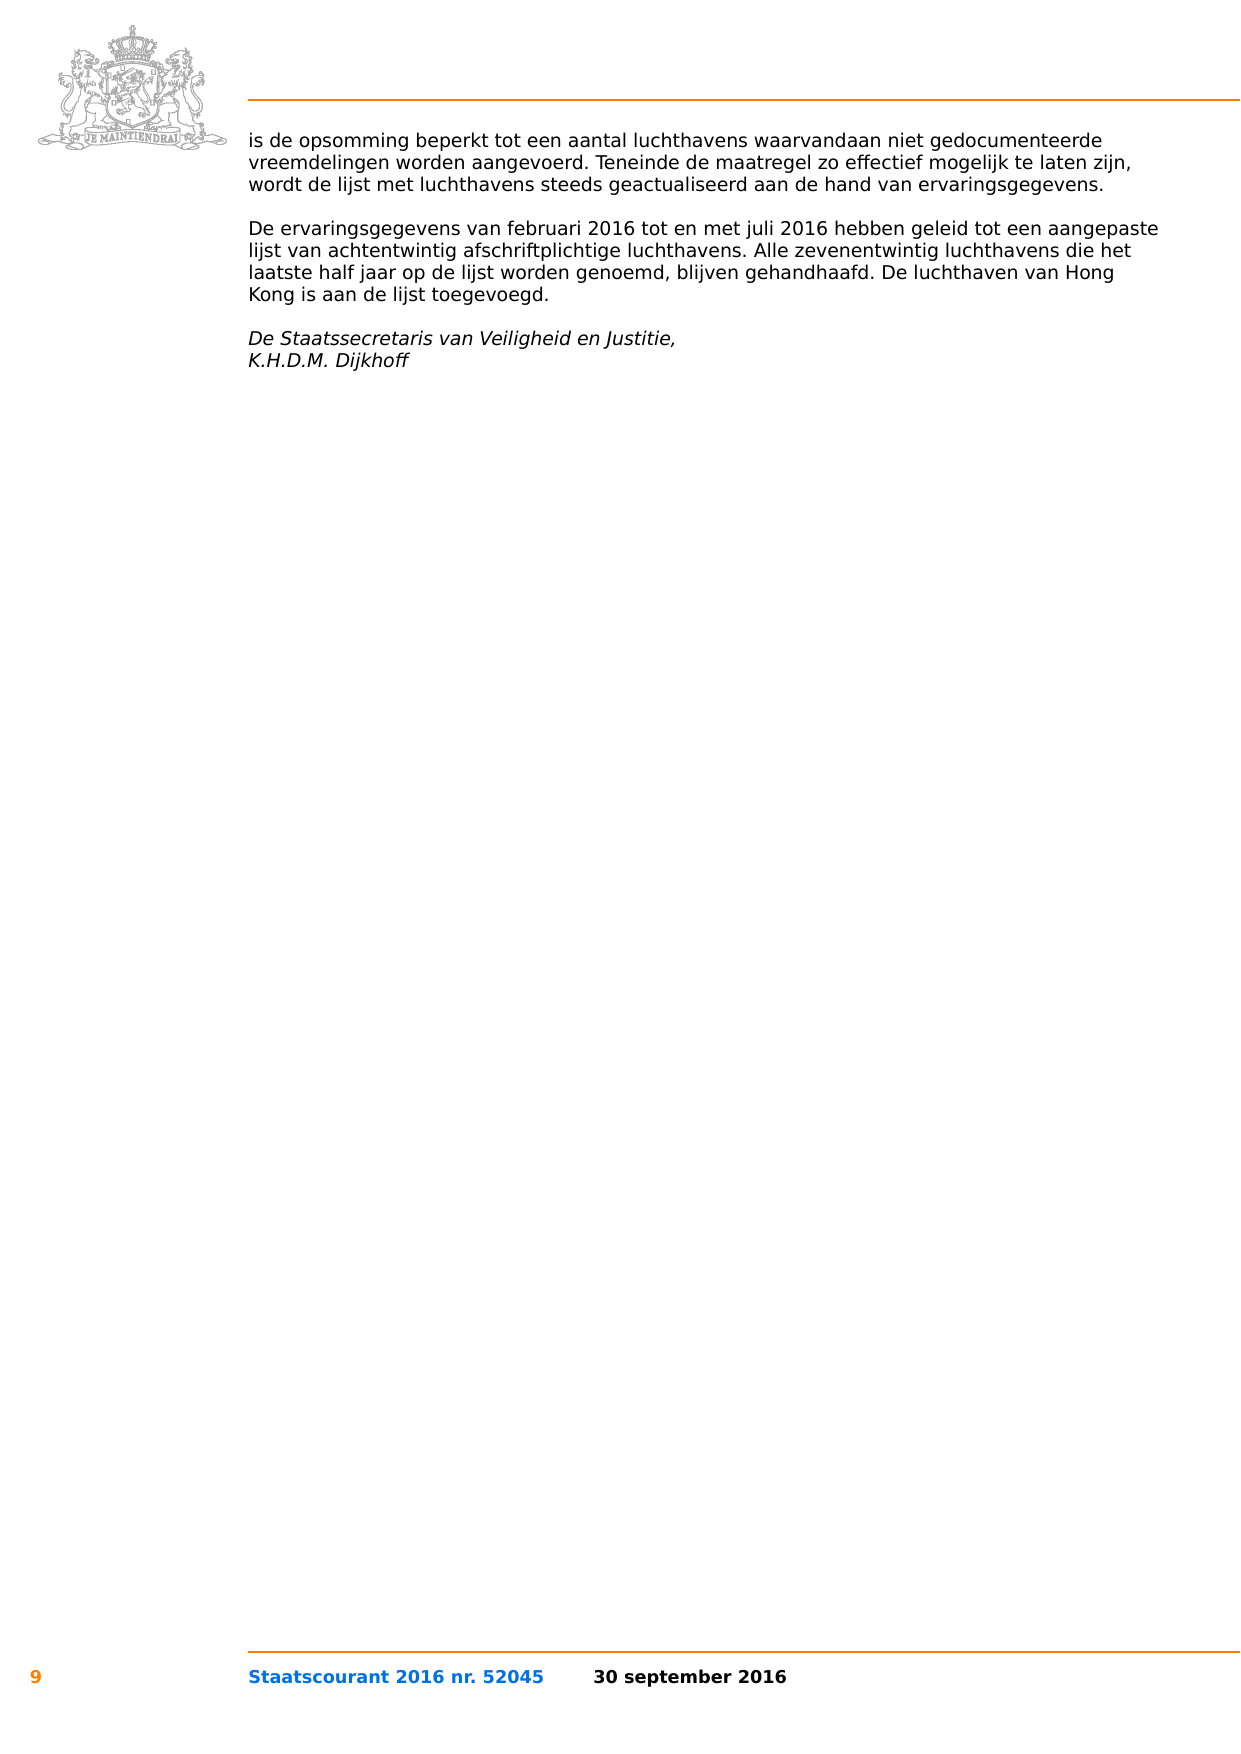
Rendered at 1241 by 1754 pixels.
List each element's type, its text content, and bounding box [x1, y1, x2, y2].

picture [38, 25, 227, 150]
text De Staatssecretaris van Veiligheid en Justitie, K.H.D.M. Dijkhoff [248, 327, 1163, 371]
text is de opsomming beperkt tot een aantal luchthavens waarvandaan niet gedocumenteerde vreemdelingen worden aangevoerd. Teneinde de maatregel zo effectief mogelijk te laten zijn, wordt de lijst met luchthavens steeds geactualiseerd aan de hand van ervaringsgegevens. [248, 130, 1163, 196]
text De ervaringsgegevens van februari 2016 tot en met juli 2016 hebben geleid tot een aangepaste lijst van achtentwintig afschriftplichtige luchthavens. Alle zevenentwintig luchthavens die het laatste half jaar op de lijst worden genoemd, blijven gehandhaafd. De luchthaven van Hong Kong is aan de lijst toegevoegd. [248, 218, 1163, 306]
